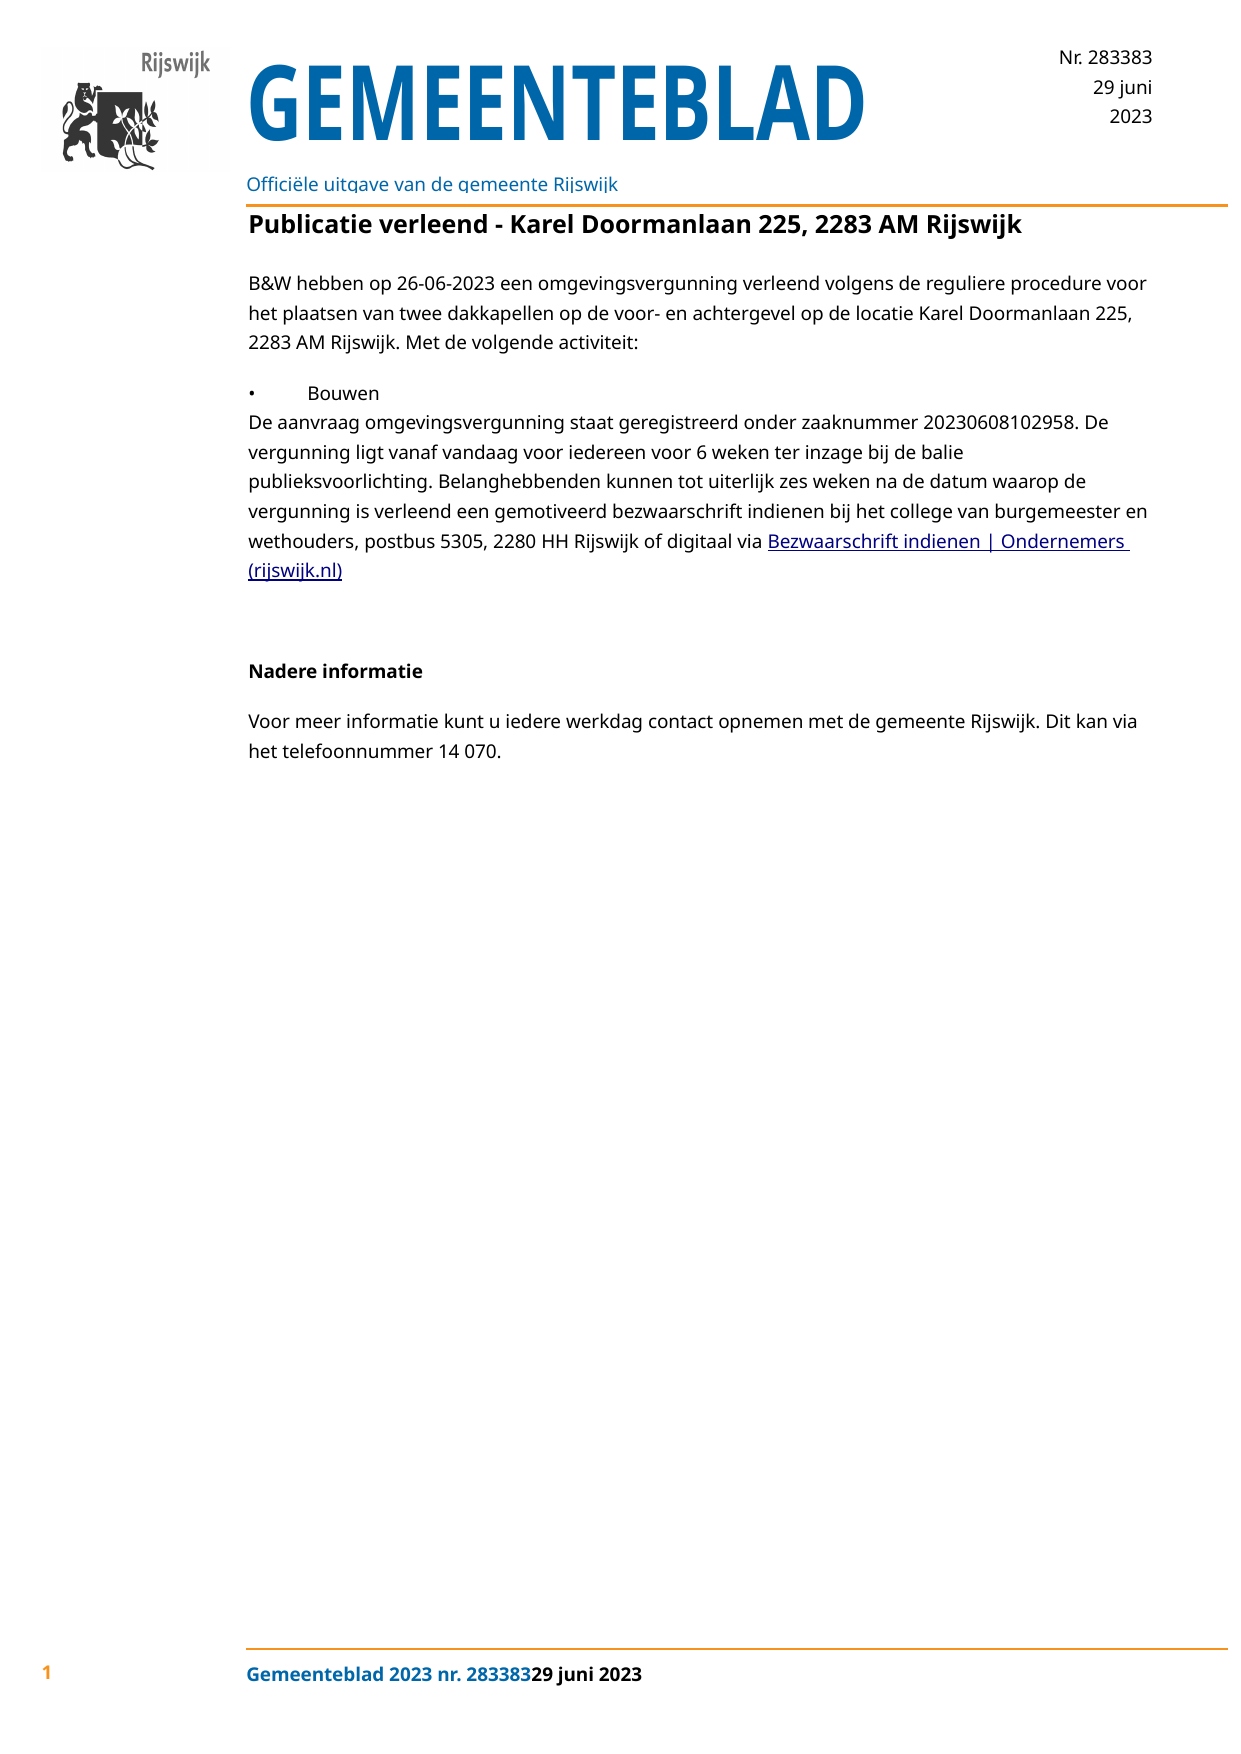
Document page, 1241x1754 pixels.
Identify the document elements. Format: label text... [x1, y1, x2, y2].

text De aanvraag omgevingsvergunning staat geregistreerd onder zaaknummer 20230608102958. De vergunning ligt vanaf vandaag voor iedereen voor 6 weken ter inzage bij de balie publieksvoorlichting. Belanghebbenden kunnen tot uiterlijk zes weken na de datum waarop de vergunning is verleend een gemotiveerd bezwaarschrift indienen bij het college van burgemeester en wethouders, postbus 5305, 2280 HH Rijswijk of digitaal via Bezwaarschrift indienen | Ondernemers (rijswijk.nl) [248, 409, 1152, 583]
text Nadere informatie [248, 658, 1152, 684]
list Bouwen [248, 380, 1152, 406]
text Publicatie verleend - Karel Doormanlaan 225, 2283 AM Rijswijk [248, 207, 1152, 241]
picture [41, 47, 231, 172]
text Voor meer informatie kunt u iedere werkdag contact opnemen met de gemeente Rijswijk. Dit kan via het telefoonnummer 14 070. [248, 709, 1152, 764]
text B&W hebben op 26-06-2023 een omgevingsvergunning verleend volgens de reguliere procedure voor het plaatsen van twee dakkapellen op de voor- en achtergevel op de locatie Karel Doormanlaan 225, 2283 AM Rijswijk. Met de volgende activiteit: [248, 270, 1152, 355]
